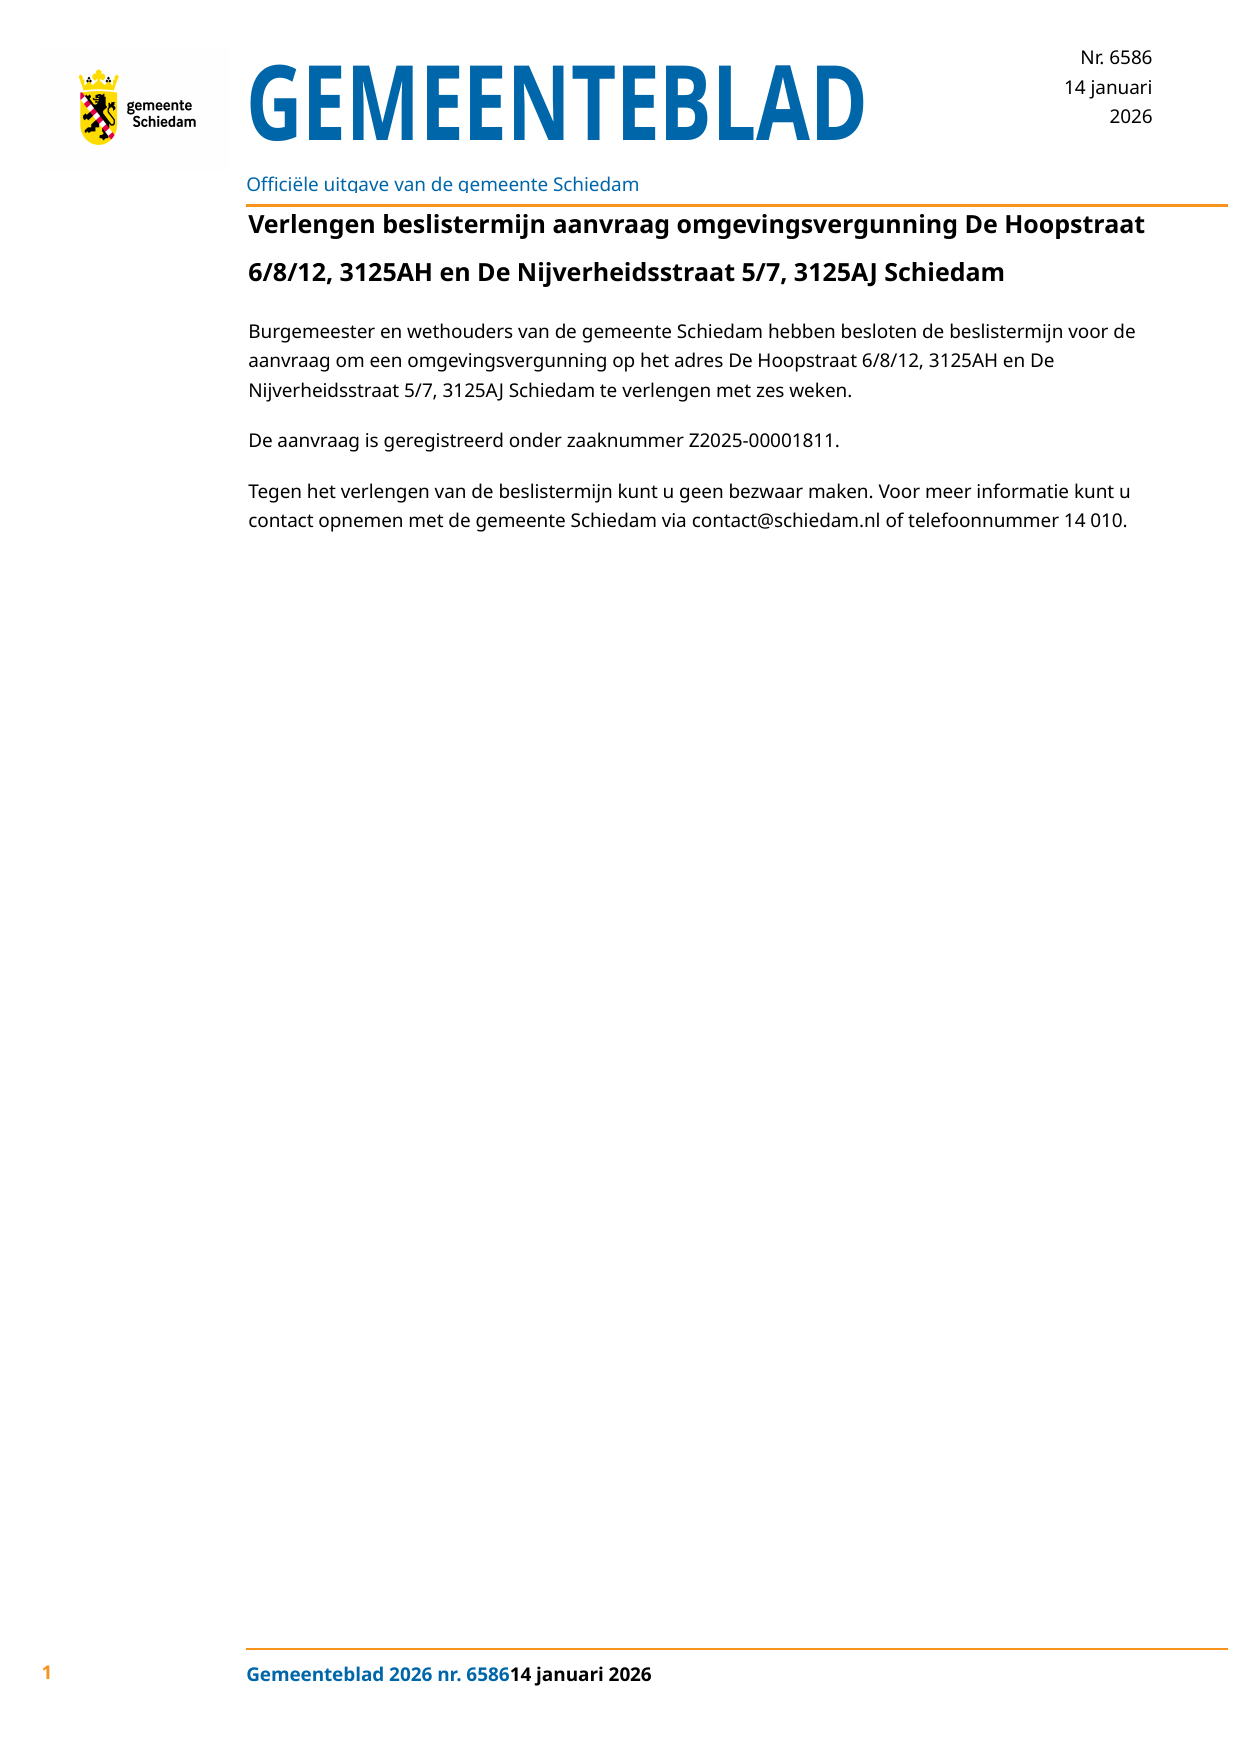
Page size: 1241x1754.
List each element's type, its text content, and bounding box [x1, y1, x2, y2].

text Burgemeester en wethouders van de gemeente Schiedam hebben besloten de beslistermijn voor de aanvraag om een omgevingsvergunning op het adres De Hoopstraat 6/8/12, 3125AH en De Nijverheidsstraat 5/7, 3125AJ Schiedam te verlengen met zes weken. [248, 318, 1152, 403]
picture [41, 47, 231, 172]
text Verlengen beslistermijn aanvraag omgevingsvergunning De Hoopstraat 6/8/12, 3125AH en De Nijverheidsstraat 5/7, 3125AJ Schiedam [248, 207, 1152, 288]
text De aanvraag is geregistreerd onder zaaknummer Z2025-00001811. [248, 427, 1152, 453]
text Tegen het verlengen van de beslistermijn kunt u geen bezwaar maken. Voor meer informatie kunt u contact opnemen met de gemeente Schiedam via contact@schiedam.nl of telefoonnummer 14 010. [248, 478, 1152, 533]
